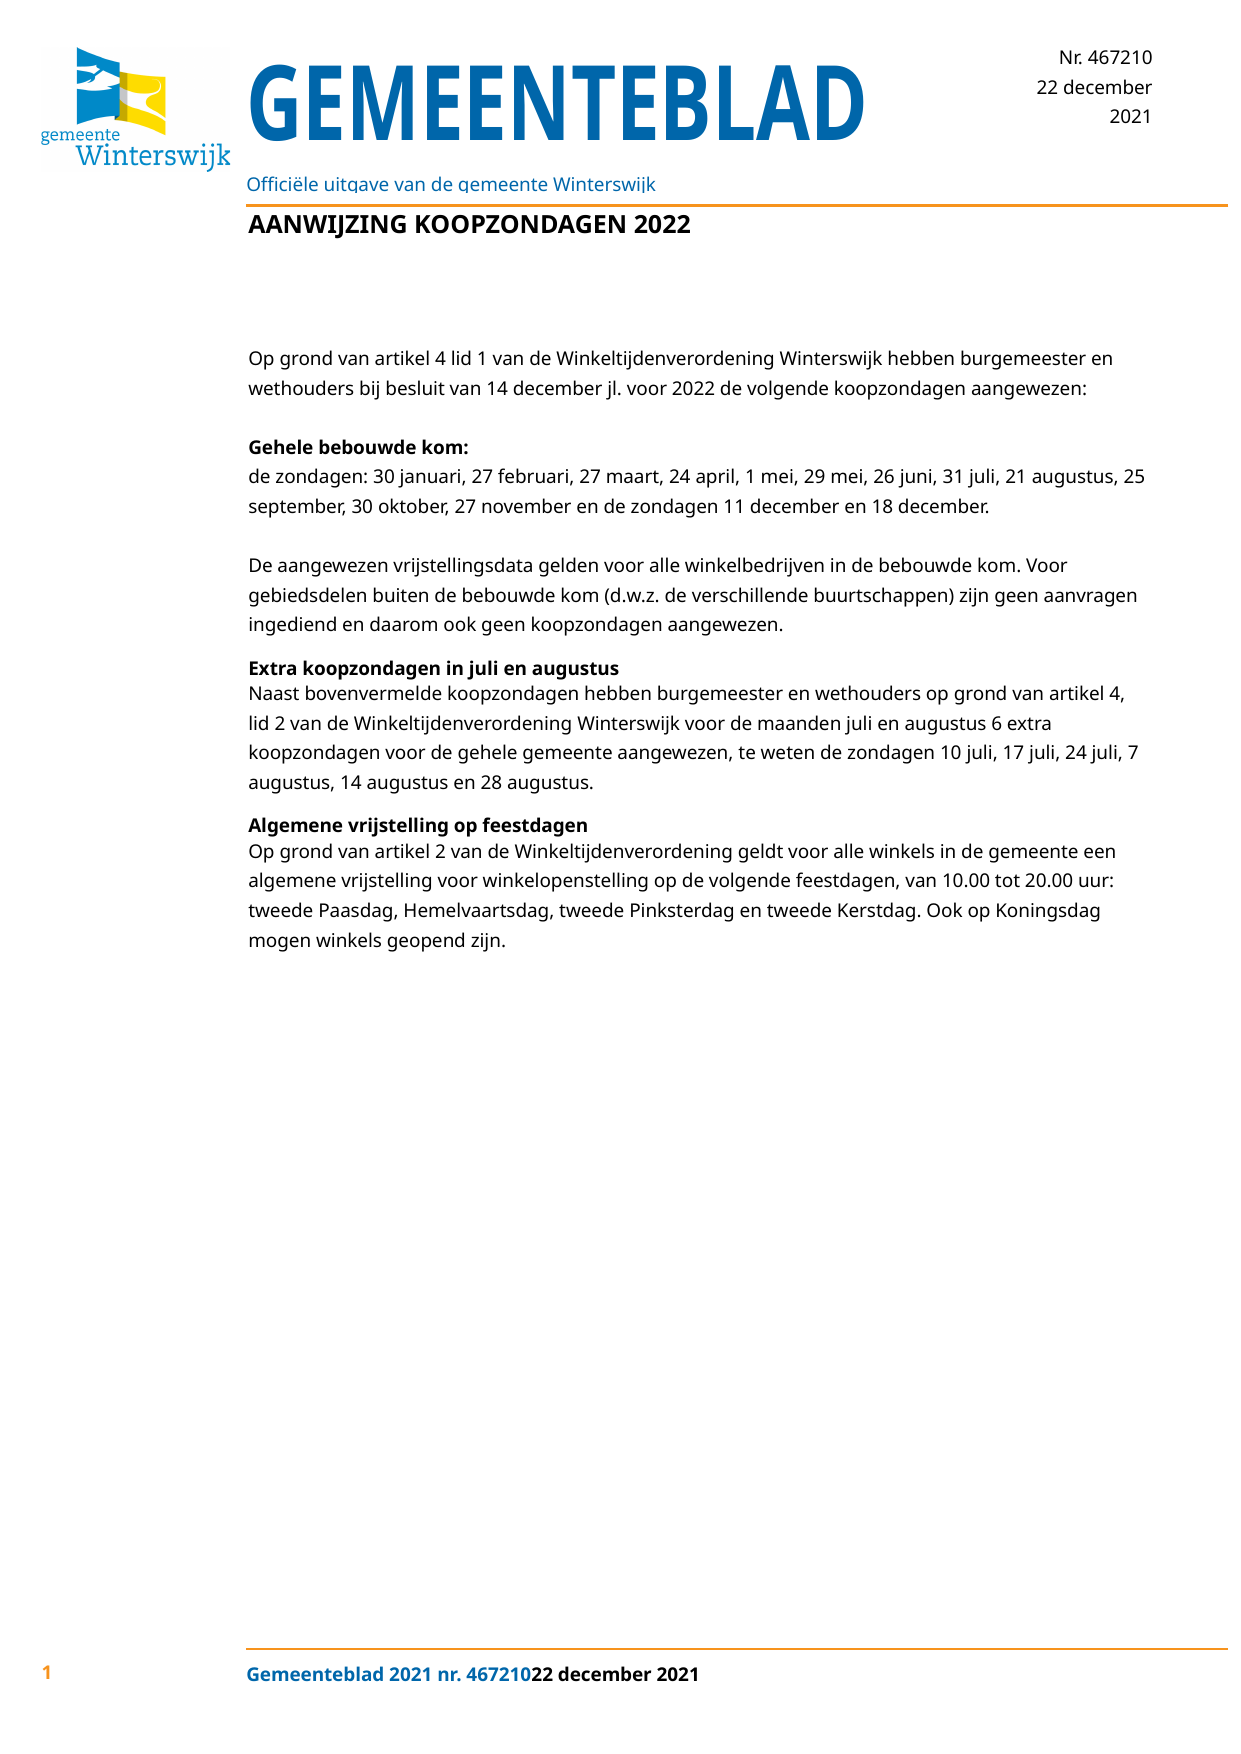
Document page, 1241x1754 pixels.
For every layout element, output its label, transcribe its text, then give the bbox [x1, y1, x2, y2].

text tweede Paasdag, Hemelvaartsdag, tweede Pinksterdag en tweede Kerstdag. Ook op Koningsdag mogen winkels geopend zijn. [248, 897, 1152, 952]
text Extra koopzondagen in juli en augustus [248, 655, 1152, 680]
text de zondagen: 30 januari, 27 februari, 27 maart, 24 april, 1 mei, 29 mei, 26 juni, 31 juli, 21 augustus, 25 september, 30 oktober, 27 november en de zondagen 11 december en 18 december. [248, 464, 1152, 519]
text AANWIJZING KOOPZONDAGEN 2022 [248, 207, 1152, 241]
picture [41, 47, 231, 172]
text Algemene vrijstelling op feestdagen [248, 812, 1152, 838]
text Gehele bebouwde kom: [248, 434, 1152, 460]
text Op grond van artikel 2 van de Winkeltijdenverordening geldt voor alle winkels in de gemeente een algemene vrijstelling voor winkelopenstelling op de volgende feestdagen, van 10.00 tot 20.00 uur: [248, 838, 1152, 893]
text De aangewezen vrijstellingsdata gelden voor alle winkelbedrijven in de bebouwde kom. Voor gebiedsdelen buiten de bebouwde kom (d.w.z. de verschillende buurtschappen) zijn geen aanvragen ingediend en daarom ook geen koopzondagen aangewezen. [248, 552, 1152, 637]
text Naast bovenvermelde koopzondagen hebben burgemeester en wethouders op grond van artikel 4, lid 2 van de Winkeltijdenverordening Winterswijk voor de maanden juli en augustus 6 extra koopzondagen voor de gehele gemeente aangewezen, te weten de zondagen 10 juli, 17 juli, 24 juli, 7 augustus, 14 augustus en 28 augustus. [248, 680, 1152, 795]
text Op grond van artikel 4 lid 1 van de Winkeltijdenverordening Winterswijk hebben burgemeester en wethouders bij besluit van 14 december jl. voor 2022 de volgende koopzondagen aangewezen: [248, 345, 1152, 401]
picture [225, 153, 231, 162]
